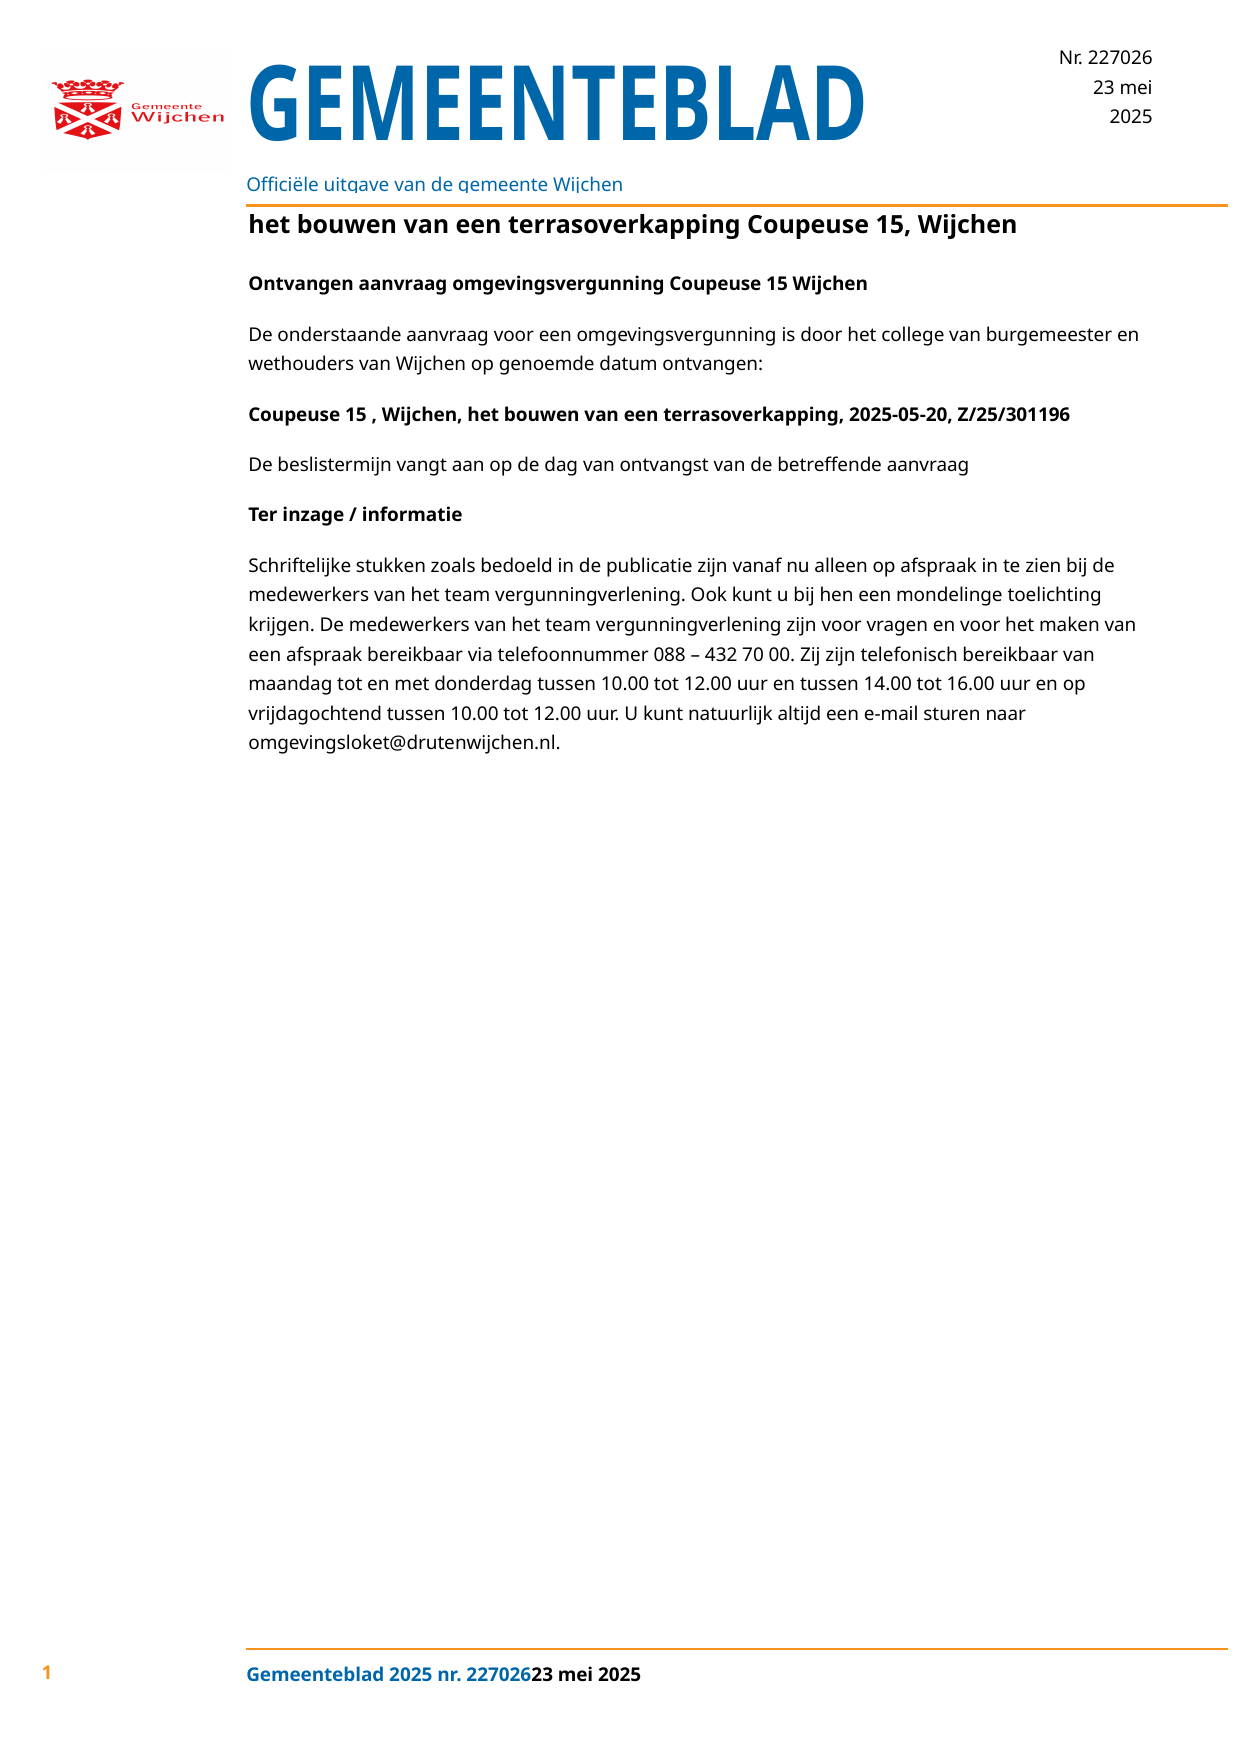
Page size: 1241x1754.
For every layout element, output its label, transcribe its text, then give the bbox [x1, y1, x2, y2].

text Ontvangen aanvraag omgevingsvergunning Coupeuse 15 Wijchen [248, 270, 1152, 296]
text Schriftelijke stukken zoals bedoeld in de publicatie zijn vanaf nu alleen op afspraak in te zien bij de medewerkers van het team vergunningverlening. Ook kunt u bij hen een mondelinge toelichting krijgen. De medewerkers van het team vergunningverlening zijn voor vragen en voor het maken van een afspraak bereikbaar via telefoonnummer 088 – 432 70 00. Zij zijn telefonisch bereikbaar van maandag tot en met donderdag tussen 10.00 tot 12.00 uur en tussen 14.00 tot 16.00 uur en op vrijdagochtend tussen 10.00 tot 12.00 uur. U kunt natuurlijk altijd een e-mail sturen naar omgevingsloket@drutenwijchen.nl. [248, 552, 1152, 755]
text Coupeuse 15 , Wijchen, het bouwen van een terrasoverkapping, 2025-05-20, Z/25/301196 [248, 401, 1152, 426]
text Ter inzage / informatie [248, 502, 1152, 527]
text De onderstaande aanvraag voor een omgevingsvergunning is door het college van burgemeester en wethouders van Wijchen op genoemde datum ontvangen: [248, 321, 1152, 376]
picture [41, 47, 231, 172]
text het bouwen van een terrasoverkapping Coupeuse 15, Wijchen [248, 207, 1152, 241]
text De beslistermijn vangt aan op de dag van ontvangst van de betreffende aanvraag [248, 451, 1152, 477]
